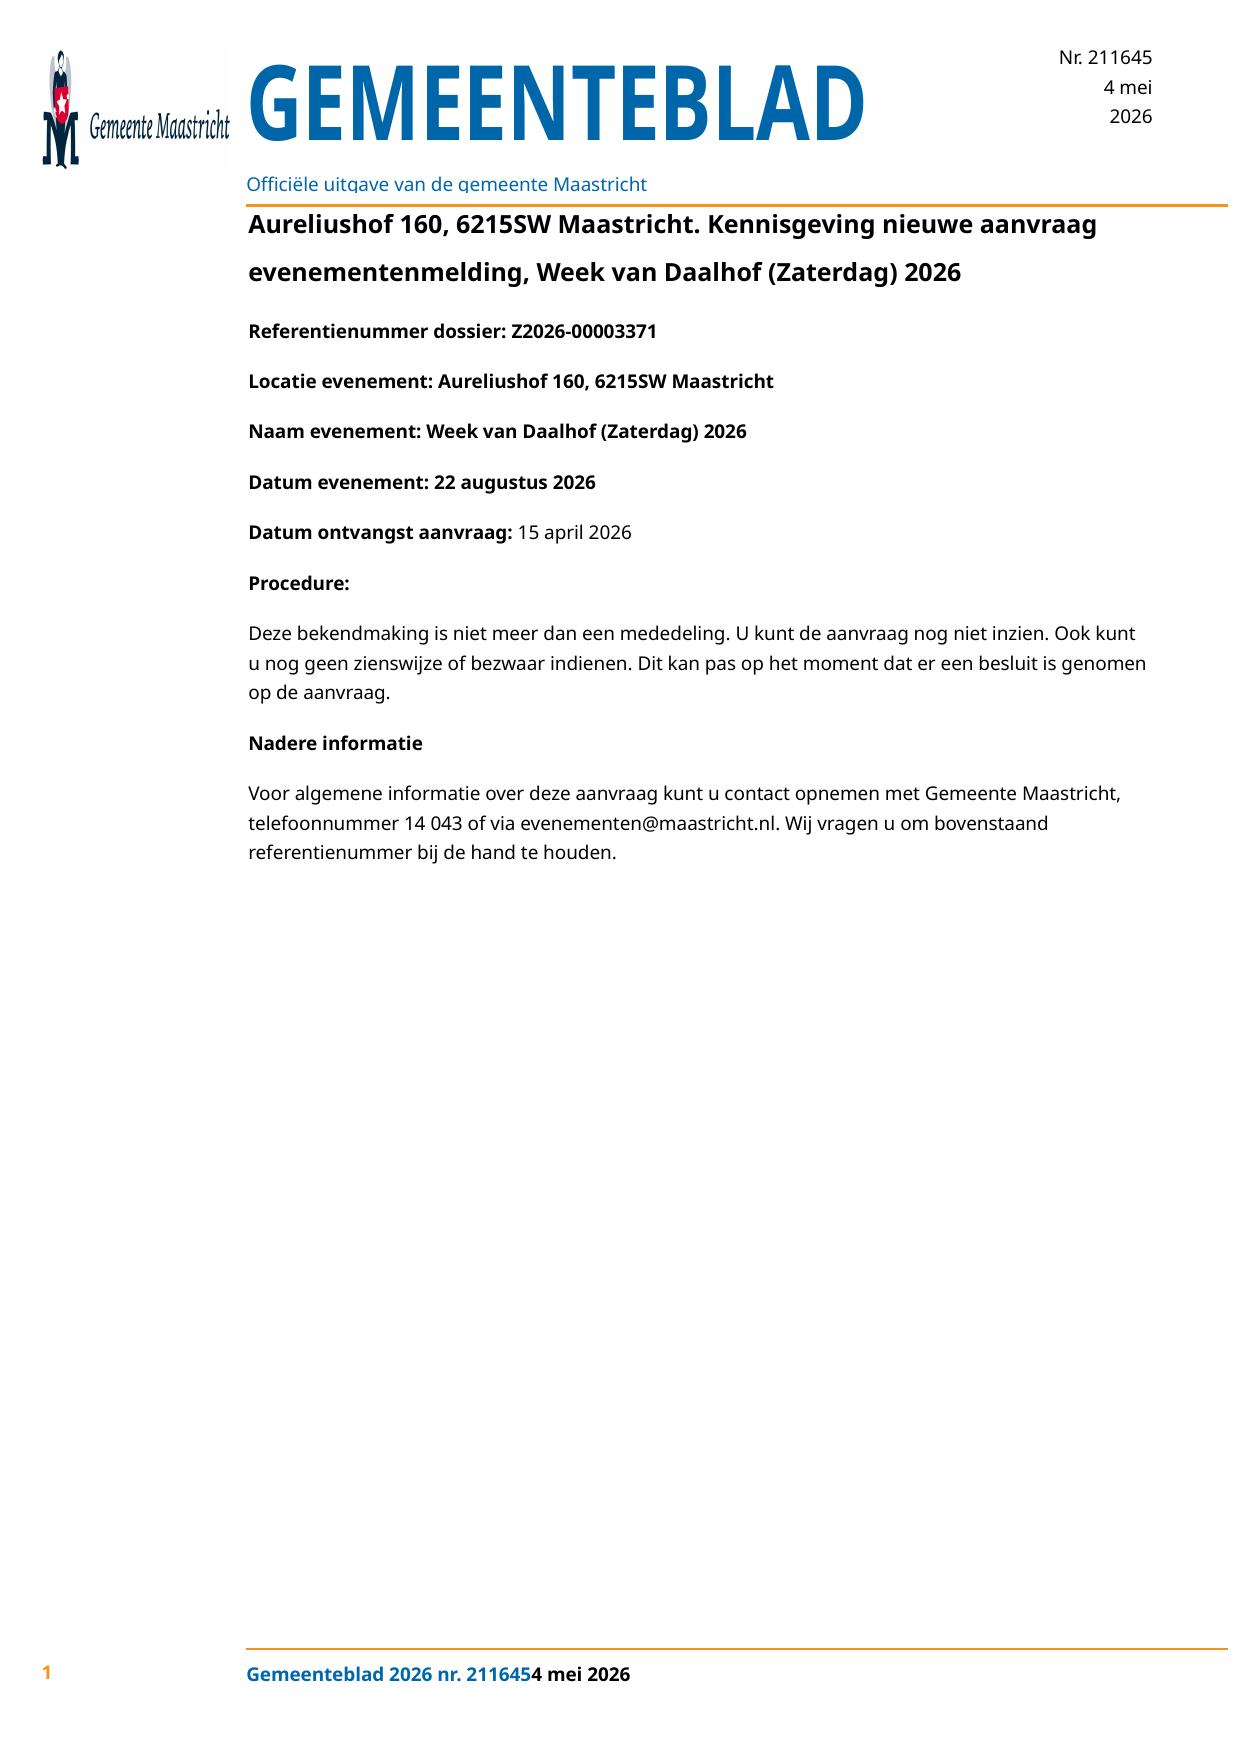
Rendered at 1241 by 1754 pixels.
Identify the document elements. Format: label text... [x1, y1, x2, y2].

picture [41, 47, 231, 172]
text Referentienummer dossier: Z2026-00003371 [248, 318, 1152, 344]
text Aureliushof 160, 6215SW Maastricht. Kennisgeving nieuwe aanvraag evenementenmelding, Week van Daalhof (Zaterdag) 2026 [248, 207, 1152, 288]
text Voor algemene informatie over deze aanvraag kunt u contact opnemen met Gemeente Maastricht, telefoonnummer 14 043 of via evenementen@maastricht.nl. Wij vragen u om bovenstaand referentienummer bij de hand te houden. [248, 780, 1152, 865]
text Datum evenement: 22 augustus 2026 [248, 469, 1152, 495]
text Datum ontvangst aanvraag: 15 april 2026 [248, 519, 1152, 545]
text Nadere informatie [248, 730, 1152, 756]
text Naam evenement: Week van Daalhof (Zaterdag) 2026 [248, 419, 1152, 444]
text Deze bekendmaking is niet meer dan een mededeling. U kunt de aanvraag nog niet inzien. Ook kunt u nog geen zienswijze of bezwaar indienen. Dit kan pas op het moment dat er een besluit is genomen op de aanvraag. [248, 620, 1152, 705]
text Locatie evenement: Aureliushof 160, 6215SW Maastricht [248, 368, 1152, 394]
text Procedure: [248, 570, 1152, 596]
